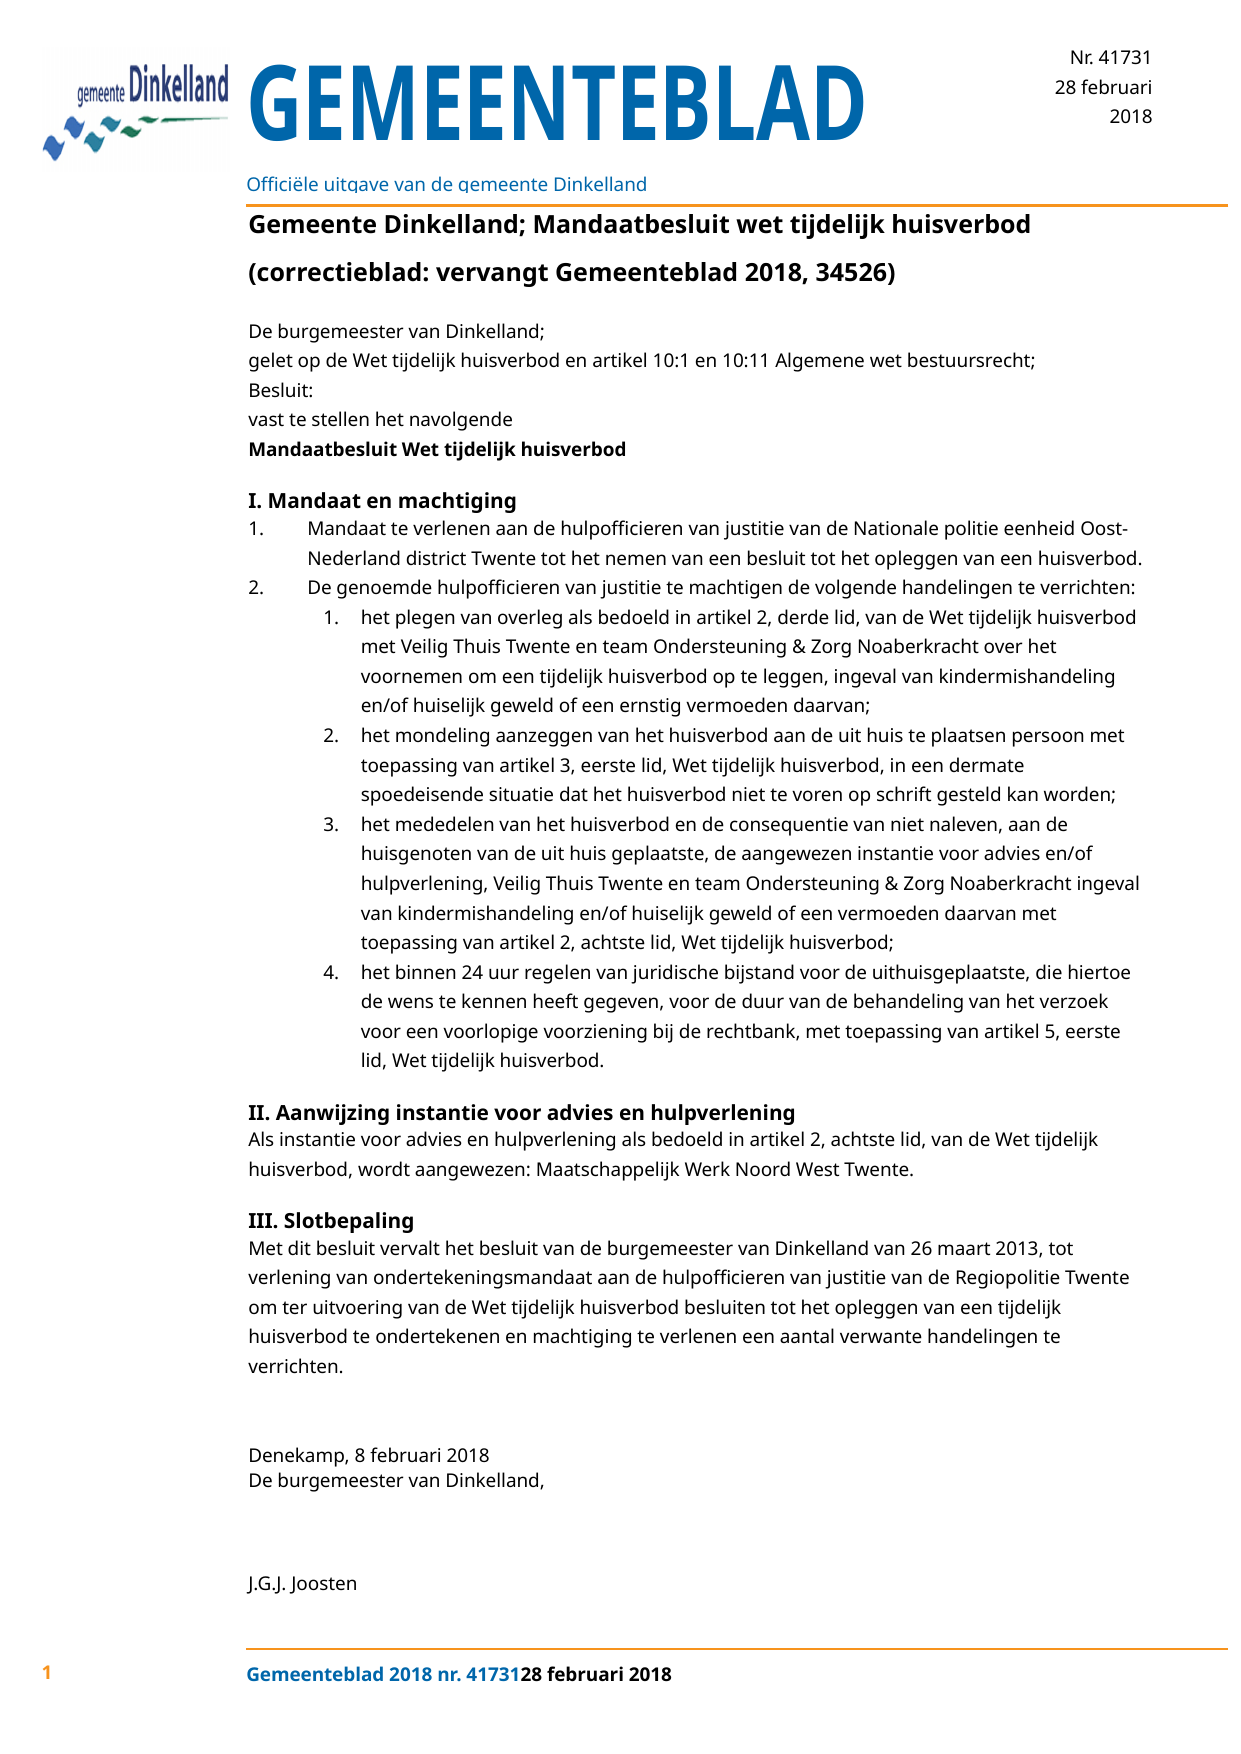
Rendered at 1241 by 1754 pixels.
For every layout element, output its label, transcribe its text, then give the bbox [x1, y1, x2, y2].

text vast te stellen het navolgende [248, 407, 1152, 432]
text Denekamp, 8 februari 2018 [248, 1442, 1152, 1468]
text Mandaatbesluit Wet tijdelijk huisverbod [248, 436, 1152, 462]
text Als instantie voor advies en hulpverlening als bedoeld in artikel 2, achtste lid, van de Wet tijdelijk huisverbod, wordt aangewezen: Maatschappelijk Werk Noord West Twente. [248, 1126, 1152, 1182]
list het mondeling aanzeggen van het huisverbod aan de uit huis te plaatsen persoon met toepassing van artikel 3, eerste lid, Wet tijdelijk huisverbod, in een dermate spoedeisende situatie dat het huisverbod niet te voren op schrift gesteld kan worden; [323, 722, 1152, 807]
list De genoemde hulpofficieren van justitie te machtigen de volgende handelingen te verrichten: [248, 574, 1152, 600]
list het binnen 24 uur regelen van juridische bijstand voor de uithuisgeplaatste, die hiertoe de wens te kennen heeft gegeven, voor de duur van de behandeling van het verzoek voor een voorlopige voorziening bij de rechtbank, met toepassing van artikel 5, eerste lid, Wet tijdelijk huisverbod. [323, 959, 1152, 1073]
text Met dit besluit vervalt het besluit van de burgemeester van Dinkelland van 26 maart 2013, tot verlening van ondertekeningsmandaat aan de hulpofficieren van justitie van de Regiopolitie Twente om ter uitvoering van de Wet tijdelijk huisverbod besluiten tot het opleggen van een tijdelijk huisverbod te ondertekenen en machtiging te verlenen een aantal verwante handelingen te verrichten. [248, 1235, 1152, 1379]
text De burgemeester van Dinkelland, [248, 1468, 1152, 1493]
list Mandaat te verlenen aan de hulpofficieren van justitie van de Nationale politie eenheid Oost-Nederland district Twente tot het nemen van een besluit tot het opleggen van een huisverbod. [248, 515, 1152, 570]
picture [41, 47, 231, 172]
text J.G.J. Joosten [248, 1571, 1152, 1596]
text I. Mandaat en machtiging [248, 487, 1152, 515]
text Gemeente Dinkelland; Mandaatbesluit wet tijdelijk huisverbod (correctieblad: vervangt Gemeenteblad 2018, 34526) [248, 207, 1152, 288]
list het plegen van overleg als bedoeld in artikel 2, derde lid, van de Wet tijdelijk huisverbod met Veilig Thuis Twente en team Ondersteuning & Zorg Noaberkracht over het voornemen om een tijdelijk huisverbod op te leggen, ingeval van kindermishandeling en/of huiselijk geweld of een ernstig vermoeden daarvan; [323, 604, 1152, 718]
text gelet op de Wet tijdelijk huisverbod en artikel 10:1 en 10:11 Algemene wet bestuursrecht; [248, 347, 1152, 373]
text Besluit: [248, 377, 1152, 403]
text III. Slotbepaling [248, 1206, 1152, 1235]
text II. Aanwijzing instantie voor advies en hulpverlening [248, 1098, 1152, 1126]
text De burgemeester van Dinkelland; [248, 318, 1152, 344]
list het mededelen van het huisverbod en de consequentie van niet naleven, aan de huisgenoten van de uit huis geplaatste, de aangewezen instantie voor advies en/of hulpverlening, Veilig Thuis Twente en team Ondersteuning & Zorg Noaberkracht ingeval van kindermishandeling en/of huiselijk geweld of een vermoeden daarvan met toepassing van artikel 2, achtste lid, Wet tijdelijk huisverbod; [323, 811, 1152, 955]
